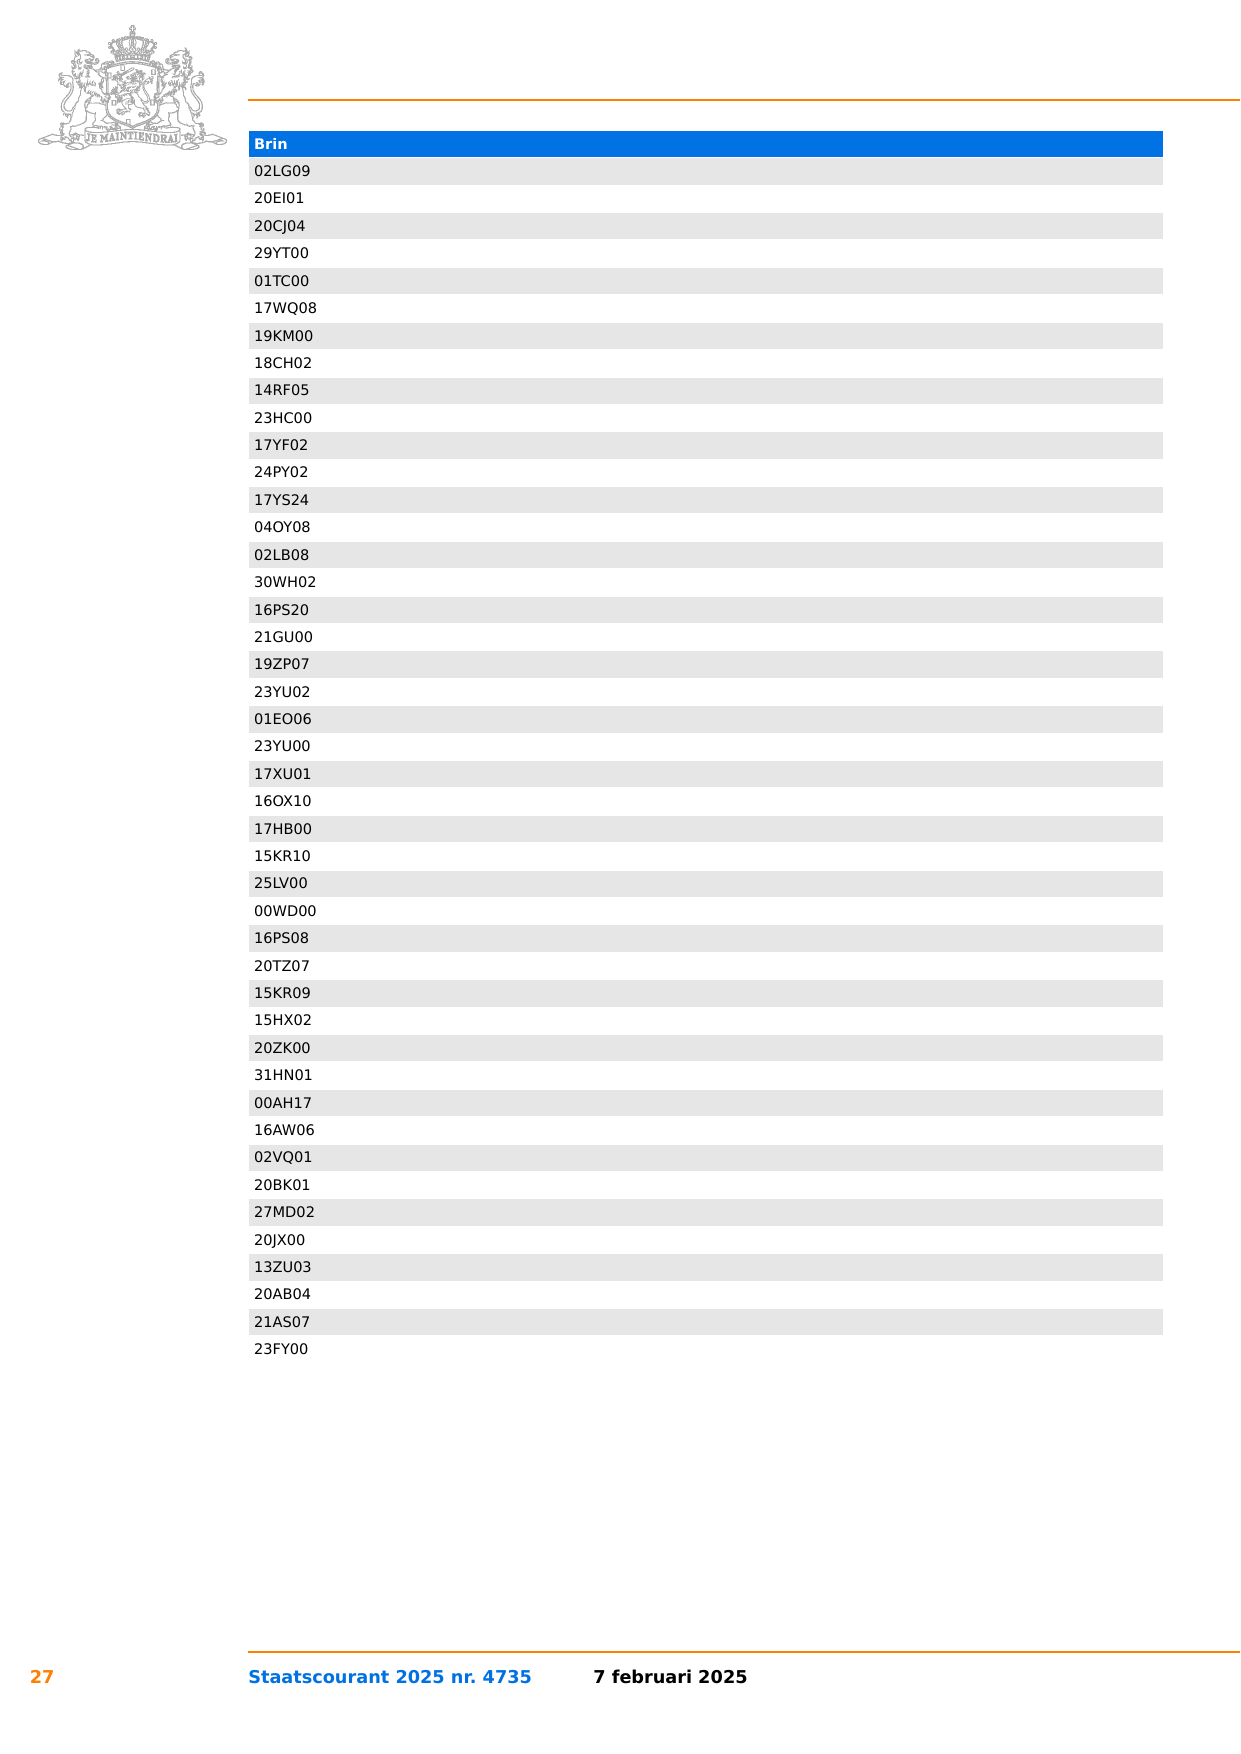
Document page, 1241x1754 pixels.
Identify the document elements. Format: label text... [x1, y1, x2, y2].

table_cell 17YS24 [249, 487, 1163, 513]
table_cell 18CH02 [249, 350, 1163, 376]
table_cell 16PS20 [249, 597, 1163, 623]
table_cell 16AW06 [249, 1117, 1163, 1143]
table_cell 23FY00 [249, 1336, 1163, 1363]
table_cell 19KM00 [249, 323, 1163, 349]
table_cell 23YU02 [249, 679, 1163, 705]
table_header Brin [249, 131, 1163, 157]
table_cell 04OY08 [249, 515, 1163, 541]
table_cell 20ZK00 [249, 1035, 1163, 1061]
table_cell 15KR10 [249, 843, 1163, 869]
table_cell 16OX10 [249, 789, 1163, 815]
table_cell 20JX00 [249, 1227, 1163, 1253]
picture [38, 25, 227, 150]
table_cell 25LV00 [249, 871, 1163, 897]
table_cell 23YU00 [249, 734, 1163, 760]
table_cell 19ZP07 [249, 651, 1163, 678]
table_cell 17XU01 [249, 761, 1163, 787]
table_cell 21AS07 [249, 1309, 1163, 1335]
table_cell 02LG09 [249, 158, 1163, 185]
table_cell 01EO06 [249, 706, 1163, 733]
table_cell 17WQ08 [249, 295, 1163, 322]
table_cell 30WH02 [249, 569, 1163, 596]
table_cell 24PY02 [249, 460, 1163, 486]
table_cell 02VQ01 [249, 1145, 1163, 1171]
table_cell 15KR09 [249, 980, 1163, 1007]
table_cell 16PS08 [249, 925, 1163, 952]
table_cell 13ZU03 [249, 1254, 1163, 1281]
table_cell 17YF02 [249, 432, 1163, 459]
table_cell 31HN01 [249, 1063, 1163, 1089]
table_cell 20EI01 [249, 186, 1163, 212]
table_cell 15HX02 [249, 1008, 1163, 1034]
table_cell 23HC00 [249, 405, 1163, 431]
table_cell 01TC00 [249, 268, 1163, 294]
table_cell 02LB08 [249, 542, 1163, 568]
table_cell 00AH17 [249, 1090, 1163, 1116]
table_cell 27MD02 [249, 1199, 1163, 1226]
table_cell 20AB04 [249, 1282, 1163, 1308]
table_cell 00WD00 [249, 898, 1163, 924]
table_cell 29YT00 [249, 241, 1163, 267]
table_cell 20CJ04 [249, 213, 1163, 239]
table_cell 20TZ07 [249, 953, 1163, 979]
table_cell 17HB00 [249, 816, 1163, 842]
table_cell 14RF05 [249, 378, 1163, 404]
table_cell 20BK01 [249, 1172, 1163, 1198]
table_cell 21GU00 [249, 624, 1163, 650]
